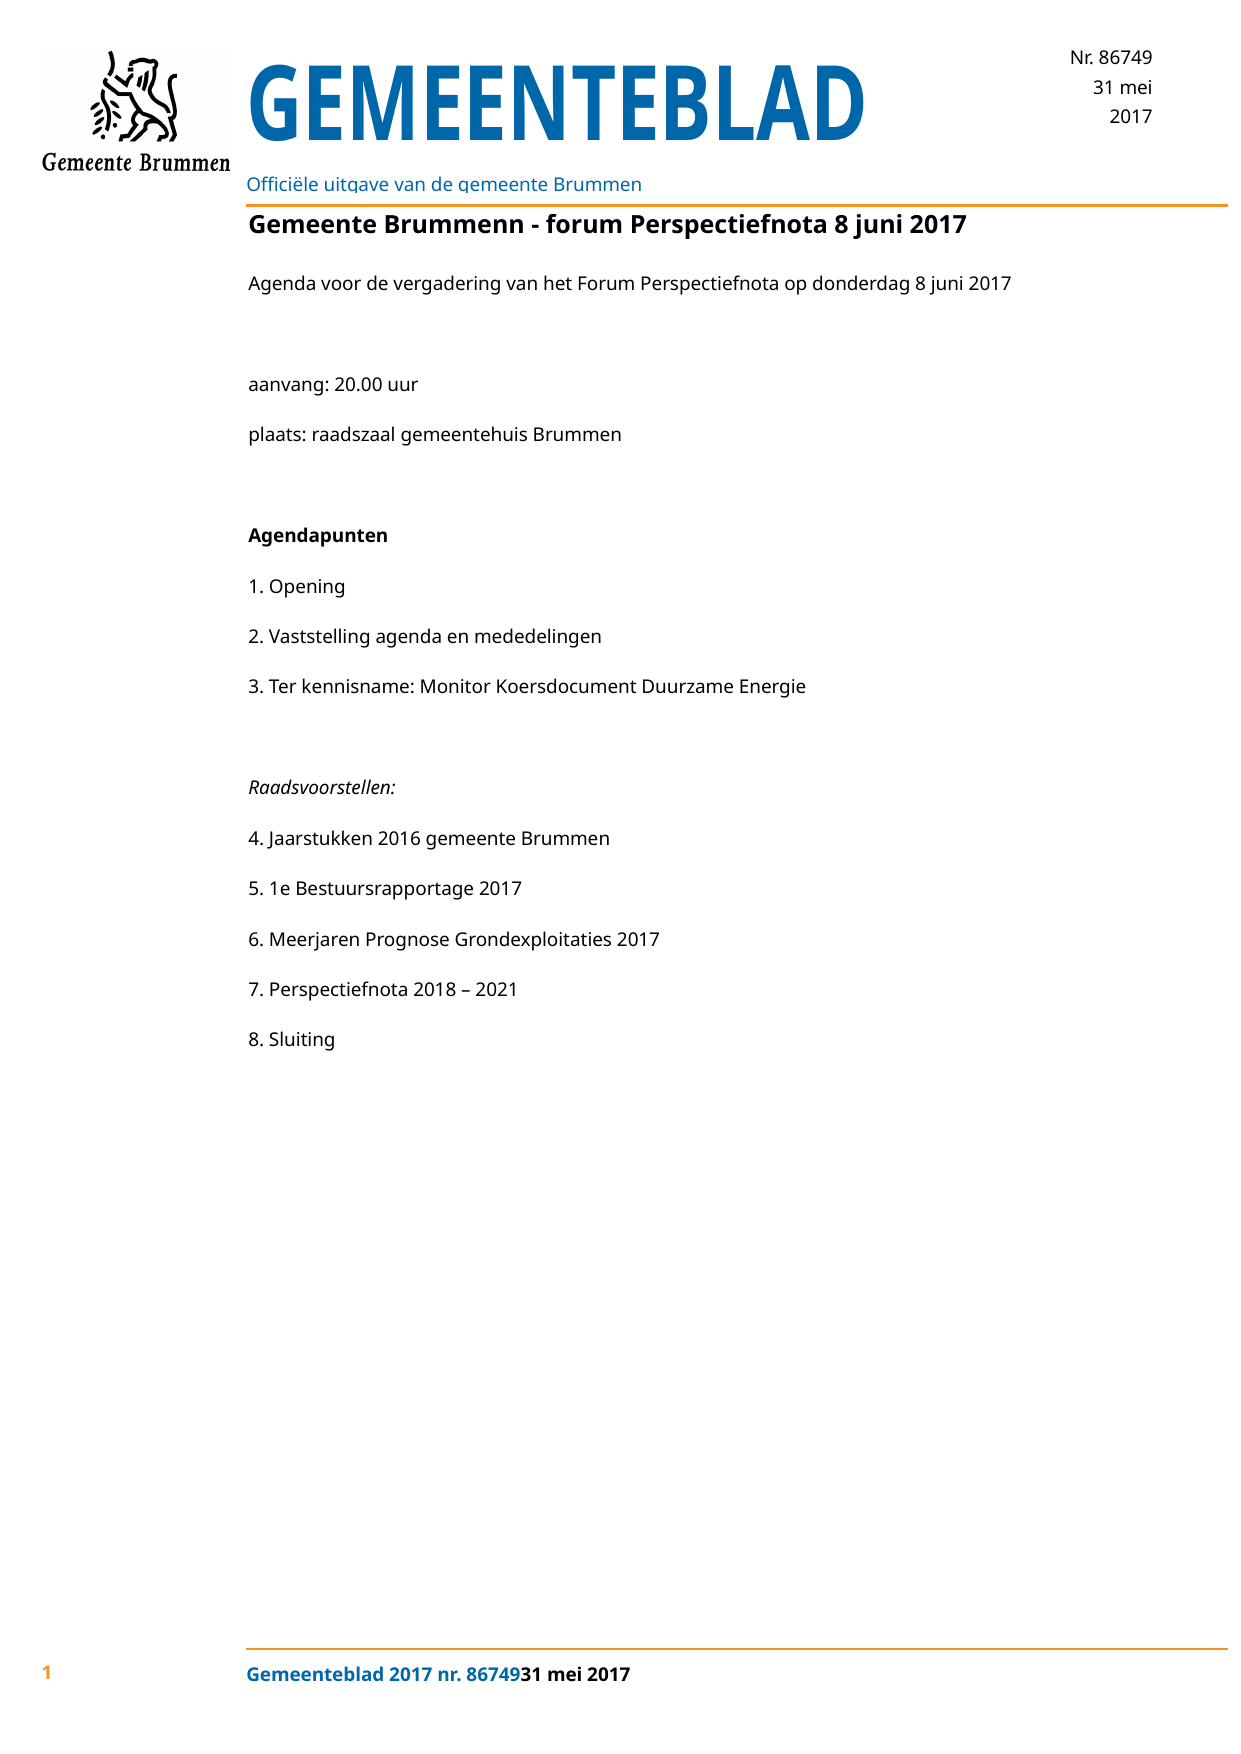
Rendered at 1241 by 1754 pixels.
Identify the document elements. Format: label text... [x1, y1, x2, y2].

text Agenda voor de vergadering van het Forum Perspectiefnota op donderdag 8 juni 2017 [248, 270, 1152, 296]
text 3. Ter kennisname: Monitor Koersdocument Duurzame Energie [248, 674, 1152, 699]
text 6. Meerjaren Prognose Grondexploitaties 2017 [248, 926, 1152, 951]
text plaats: raadszaal gemeentehuis Brummen [248, 422, 1152, 447]
text 4. Jaarstukken 2016 gemeente Brummen [248, 825, 1152, 851]
text Agendapunten [248, 522, 1152, 548]
text 5. 1e Bestuursrapportage 2017 [248, 875, 1152, 901]
text Gemeente Brummenn - forum Perspectiefnota 8 juni 2017 [248, 207, 1152, 241]
text Raadsvoorstellen: [248, 774, 1152, 800]
text 7. Perspectiefnota 2018 – 2021 [248, 976, 1152, 1002]
text 1. Opening [248, 573, 1152, 598]
text 8. Sluiting [248, 1027, 1152, 1052]
text aanvang: 20.00 uur [248, 371, 1152, 397]
text 2. Vaststelling agenda en mededelingen [248, 623, 1152, 649]
picture [41, 47, 231, 172]
